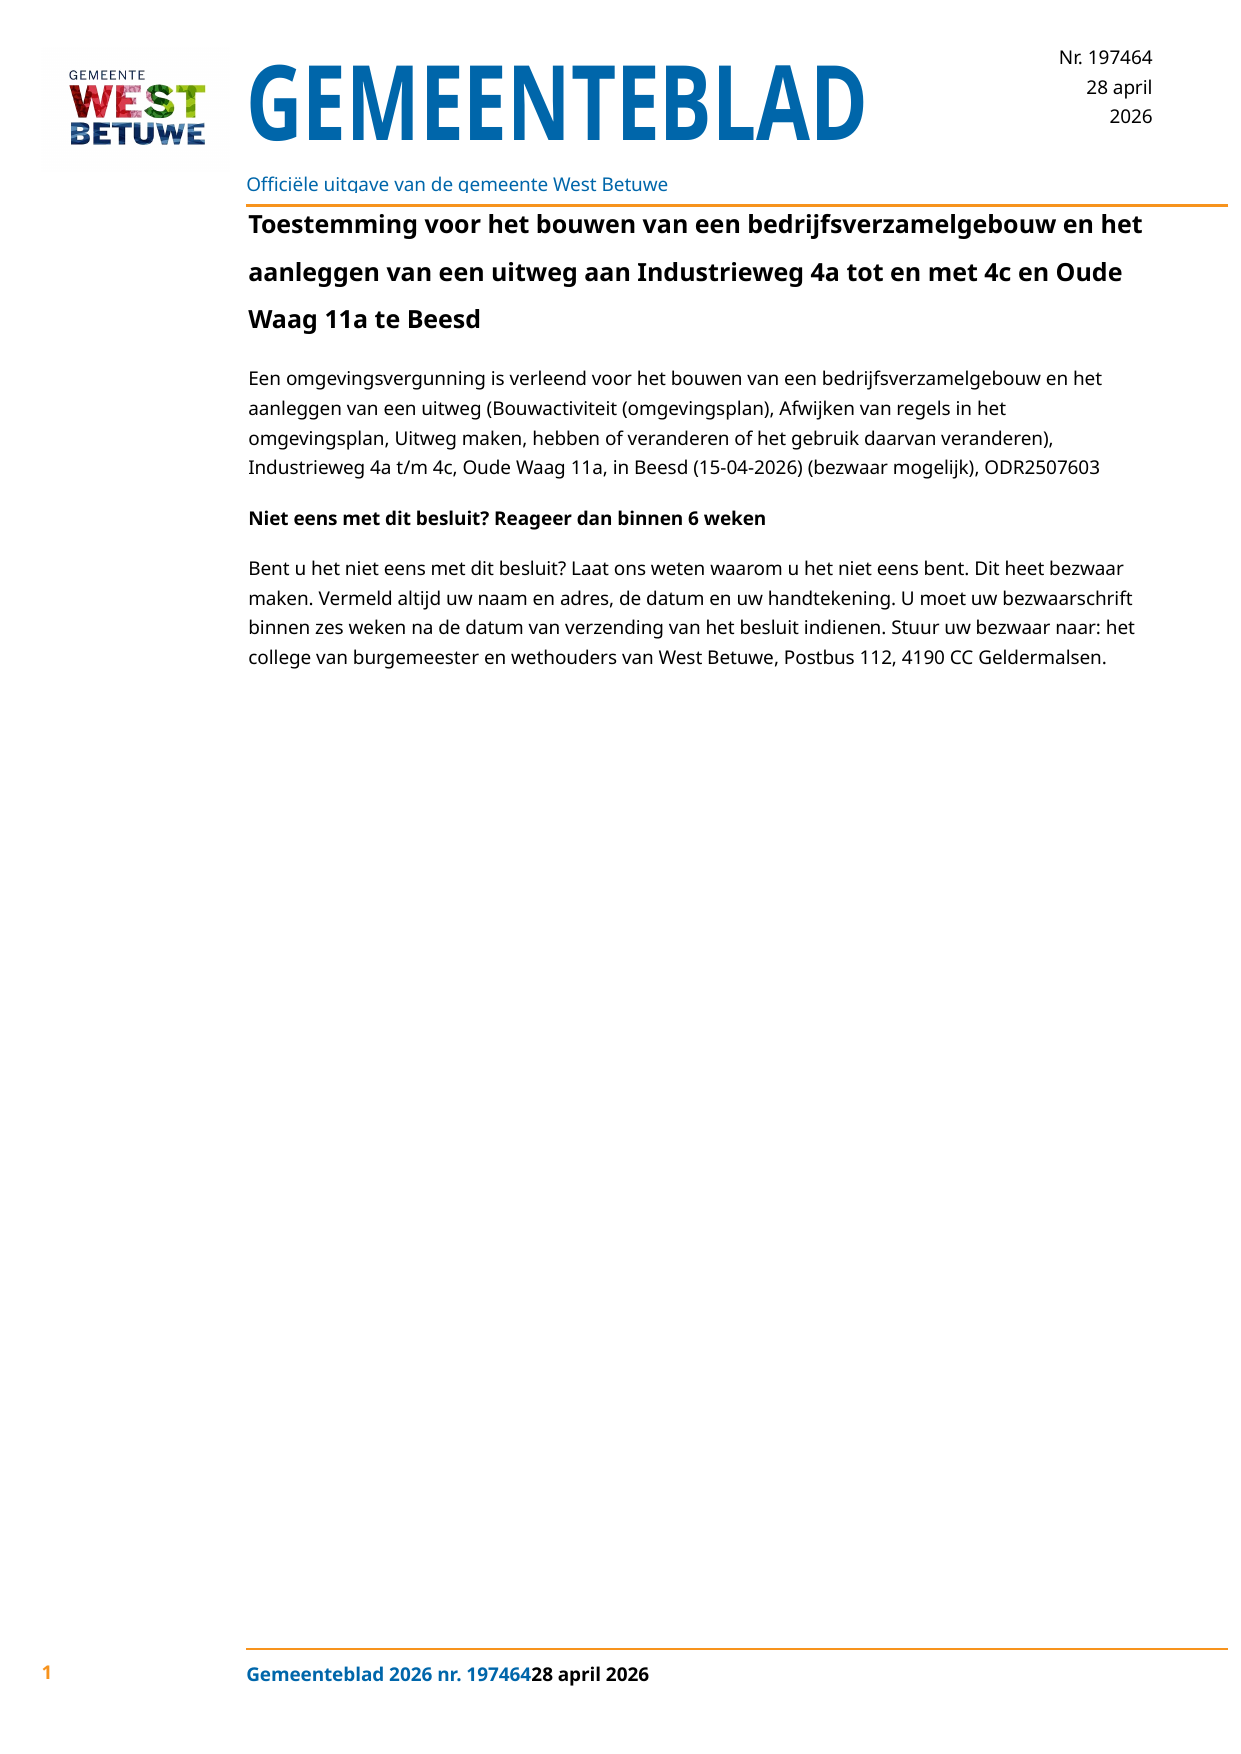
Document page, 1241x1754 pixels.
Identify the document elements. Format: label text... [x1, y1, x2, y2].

text Niet eens met dit besluit? Reageer dan binnen 6 weken [248, 505, 1152, 530]
text Toestemming voor het bouwen van een bedrijfsverzamelgebouw en het aanleggen van een uitweg aan Industrieweg 4a tot en met 4c en Oude Waag 11a te Beesd [248, 207, 1152, 336]
text Een omgevingsvergunning is verleend voor het bouwen van een bedrijfsverzamelgebouw en het aanleggen van een uitweg (Bouwactiviteit (omgevingsplan), Afwijken van regels in het omgevingsplan, Uitweg maken, hebben of veranderen of het gebruik daarvan veranderen), Industrieweg 4a t/m 4c, Oude Waag 11a, in Beesd (15-04-2026) (bezwaar mogelijk), ODR2507603 [248, 366, 1152, 480]
picture [41, 47, 231, 172]
text Bent u het niet eens met dit besluit? Laat ons weten waarom u het niet eens bent. Dit heet bezwaar maken. Vermeld altijd uw naam en adres, de datum en uw handtekening. U moet uw bezwaarschrift binnen zes weken na de datum van verzending van het besluit indienen. Stuur uw bezwaar naar: het college van burgemeester en wethouders van West Betuwe, Postbus 112, 4190 CC Geldermalsen. [248, 555, 1152, 669]
